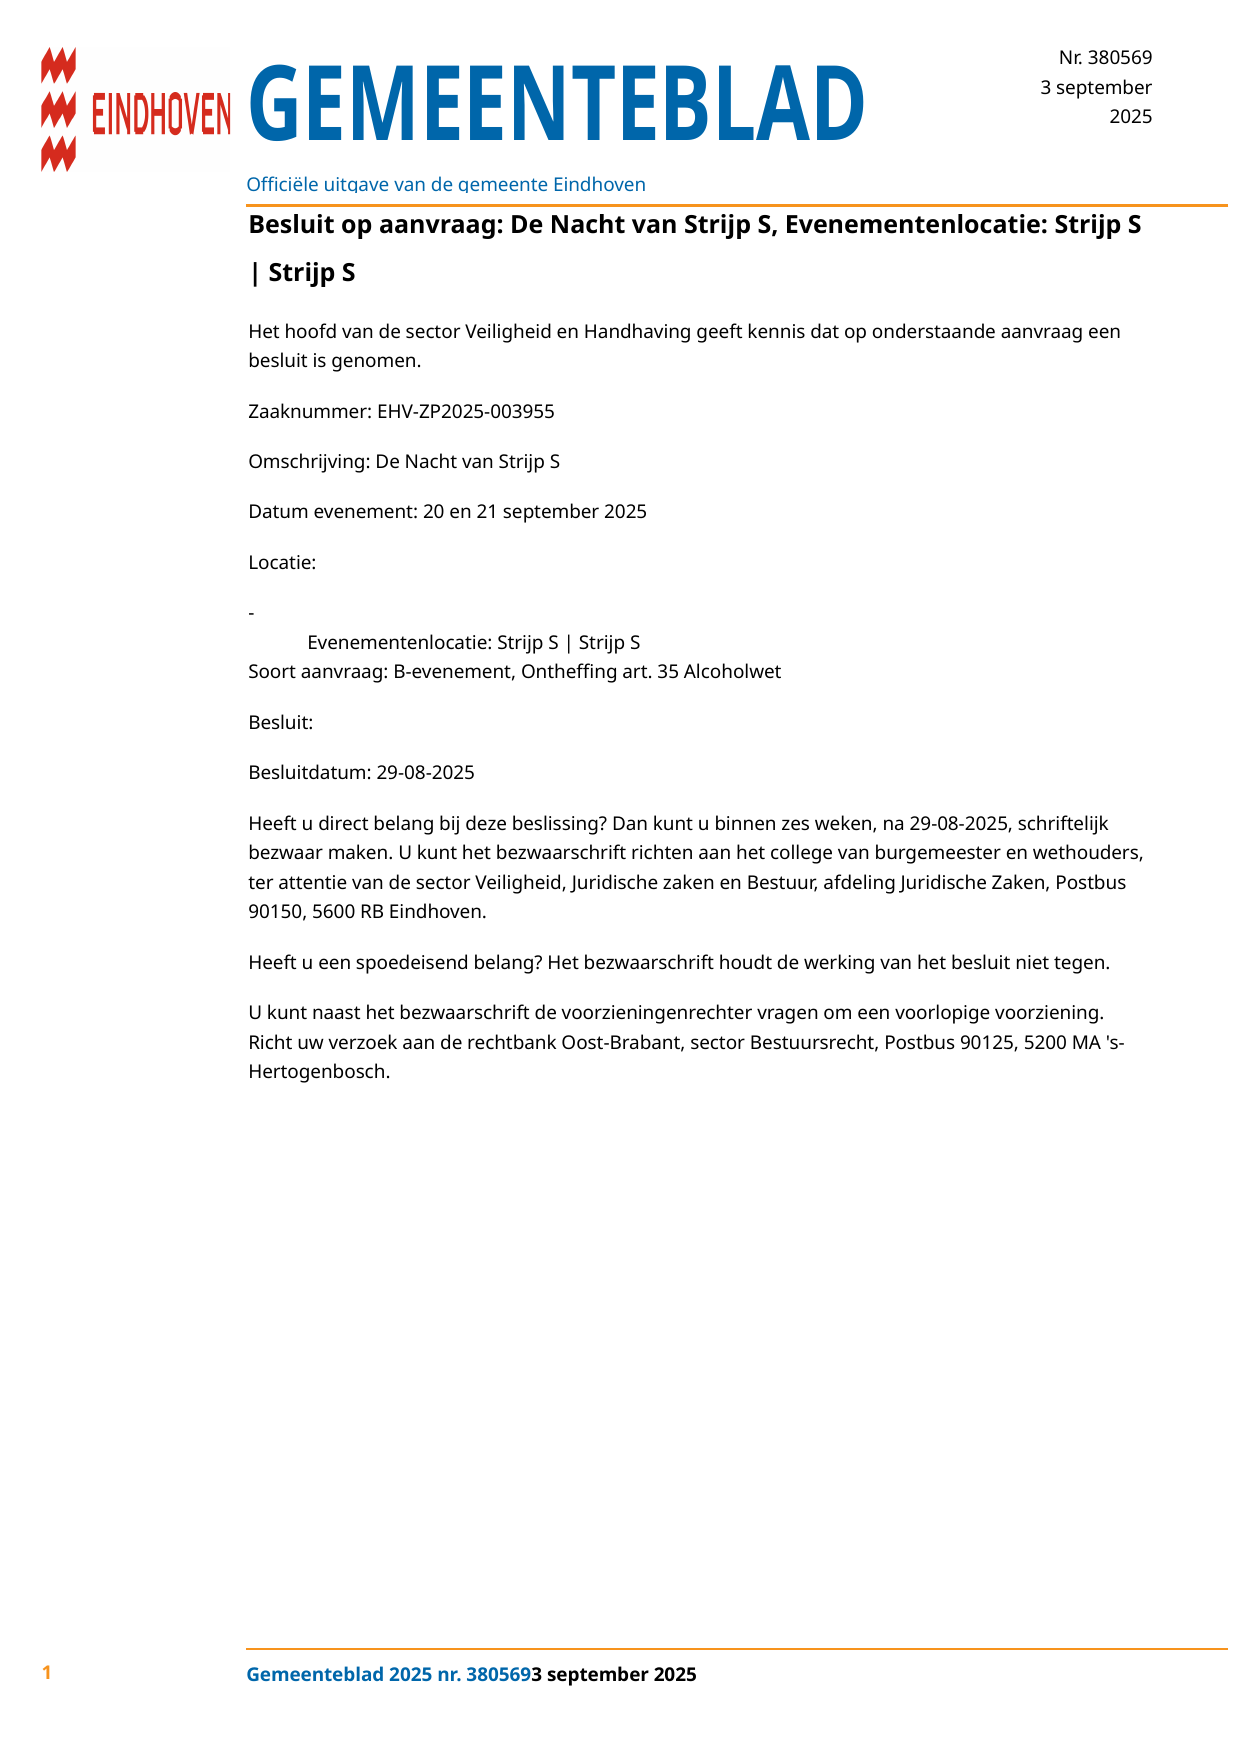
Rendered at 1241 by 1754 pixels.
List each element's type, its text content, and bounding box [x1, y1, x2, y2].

text Heeft u direct belang bij deze beslissing? Dan kunt u binnen zes weken, na 29-08-2025, schriftelijk bezwaar maken. U kunt het bezwaarschrift richten aan het college van burgemeester en wethouders, ter attentie van de sector Veiligheid, Juridische zaken en Bestuur, afdeling Juridische Zaken, Postbus 90150, 5600 RB Eindhoven. [248, 810, 1152, 924]
text Zaaknummer: EHV-ZP2025-003955 [248, 398, 1152, 424]
picture [41, 47, 231, 172]
text Het hoofd van de sector Veiligheid en Handhaving geeft kennis dat op onderstaande aanvraag een besluit is genomen. [248, 318, 1152, 373]
text Datum evenement: 20 en 21 september 2025 [248, 499, 1152, 524]
text Soort aanvraag: B-evenement, Ontheffing art. 35 Alcoholwet [248, 659, 1152, 684]
text Besluit op aanvraag: De Nacht van Strijp S, Evenementenlocatie: Strijp S | Strijp S [248, 207, 1152, 288]
text Locatie: [248, 549, 1152, 575]
text U kunt naast het bezwaarschrift de voorzieningenrechter vragen om een voorlopige voorziening. Richt uw verzoek aan de rechtbank Oost-Brabant, sector Bestuursrecht, Postbus 90125, 5200 MA 's-Hertogenbosch. [248, 999, 1152, 1084]
text Omschrijving: De Nacht van Strijp S [248, 448, 1152, 474]
list Evenementenlocatie: Strijp S | Strijp S [248, 629, 1152, 655]
text Heeft u een spoedeisend belang? Het bezwaarschrift houdt de werking van het besluit niet tegen. [248, 949, 1152, 975]
text Besluitdatum: 29-08-2025 [248, 759, 1152, 785]
text Besluit: [248, 709, 1152, 735]
